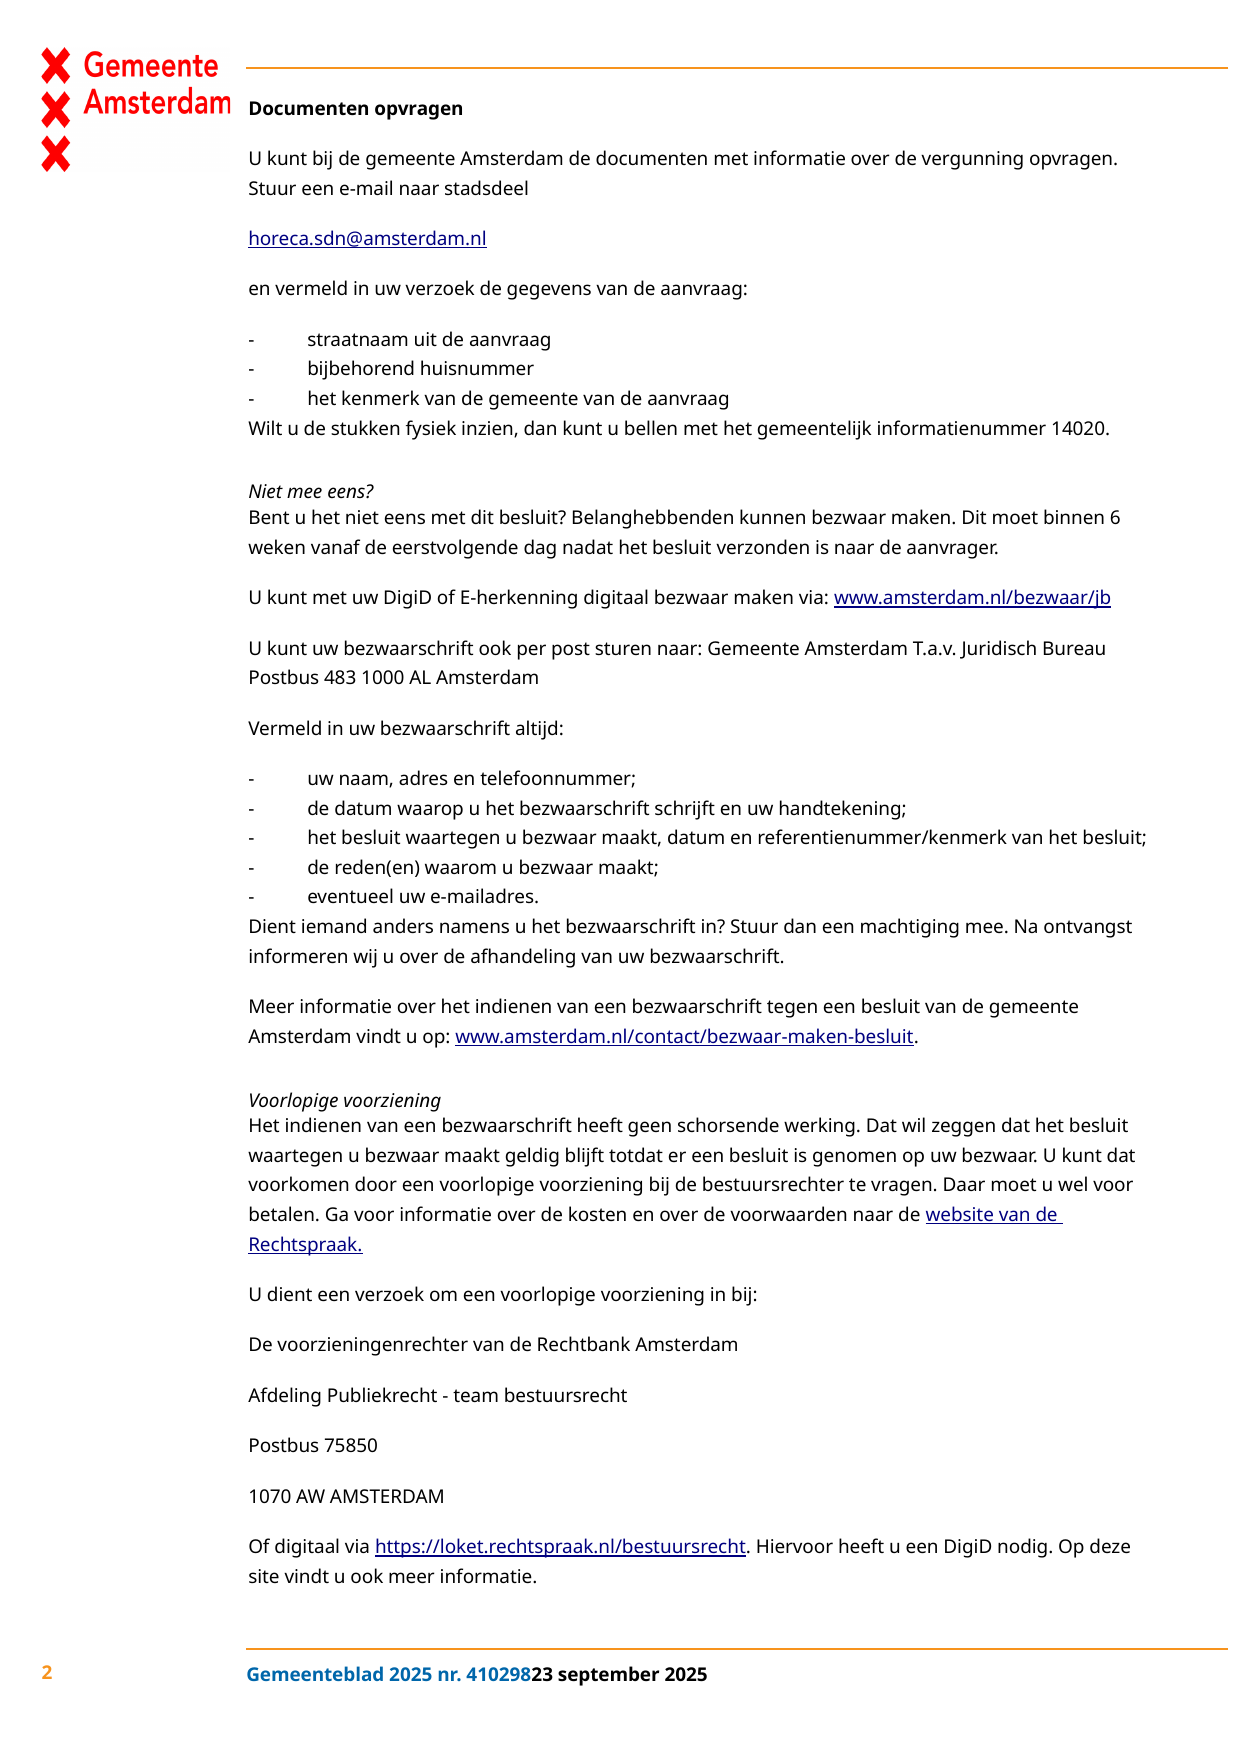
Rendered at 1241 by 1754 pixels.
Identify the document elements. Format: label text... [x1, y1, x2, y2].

text Het indienen van een bezwaarschrift heeft geen schorsende werking. Dat wil zeggen dat het besluit waartegen u bezwaar maakt geldig blijft totdat er een besluit is genomen op uw bezwaar. U kunt dat voorkomen door een voorlopige voorziening bij de bestuursrechter te vragen. Daar moet u wel voor betalen. Ga voor informatie over de kosten en over de voorwaarden naar de website van de Rechtspraak. [248, 1112, 1152, 1257]
text Wilt u de stukken fysiek inzien, dan kunt u bellen met het gemeentelijk informatienummer 14020. [248, 415, 1152, 441]
list uw naam, adres en telefoonnummer; [248, 765, 1152, 791]
text U kunt uw bezwaarschrift ook per post sturen naar: Gemeente Amsterdam T.a.v. Juridisch Bureau Postbus 483 1000 AL Amsterdam [248, 635, 1152, 690]
text Dient iemand anders namens u het bezwaarschrift in? Stuur dan een machtiging mee. Na ontvangst informeren wij u over de afhandeling van uw bezwaarschrift. [248, 913, 1152, 968]
text U dient een verzoek om een voorlopige voorziening in bij: [248, 1281, 1152, 1307]
picture [41, 47, 231, 172]
list het kenmerk van de gemeente van de aanvraag [248, 385, 1152, 411]
text U kunt bij de gemeente Amsterdam de documenten met informatie over de vergunning opvragen. Stuur een e-mail naar stadsdeel [248, 145, 1152, 201]
text Afdeling Publiekrecht - team bestuursrecht [248, 1382, 1152, 1408]
text 1070 AW AMSTERDAM [248, 1483, 1152, 1509]
text Voorlopige voorziening [248, 1087, 1152, 1112]
text De voorzieningenrechter van de Rechtbank Amsterdam [248, 1332, 1152, 1357]
text en vermeld in uw verzoek de gegevens van de aanvraag: [248, 276, 1152, 301]
text Bent u het niet eens met dit besluit? Belanghebbenden kunnen bezwaar maken. Dit moet binnen 6 weken vanaf de eerstvolgende dag nadat het besluit verzonden is naar de aanvrager. [248, 504, 1152, 560]
list bijbehorend huisnummer [248, 356, 1152, 381]
list de reden(en) waarom u bezwaar maakt; [248, 854, 1152, 880]
text Of digitaal via https://loket.rechtspraak.nl/bestuursrecht. Hiervoor heeft u een DigiD nodig. Op deze site vindt u ook meer informatie. [248, 1533, 1152, 1589]
list de datum waarop u het bezwaarschrift schrijft en uw handtekening; [248, 795, 1152, 821]
text horeca.sdn@amsterdam.nl [248, 225, 1152, 251]
text Postbus 75850 [248, 1432, 1152, 1458]
text U kunt met uw DigiD of E-herkenning digitaal bezwaar maken via: www.amsterdam.nl/bezwaar/jb [248, 584, 1152, 610]
list eventueel uw e-mailadres. [248, 884, 1152, 909]
text Niet mee eens? [248, 479, 1152, 504]
list het besluit waartegen u bezwaar maakt, datum en referentienummer/kenmerk van het besluit; [248, 824, 1152, 850]
list straatnaam uit de aanvraag [248, 326, 1152, 352]
text Documenten opvragen [248, 95, 1152, 121]
text Meer informatie over het indienen van een bezwaarschrift tegen een besluit van de gemeente Amsterdam vindt u op: www.amsterdam.nl/contact/bezwaar-maken-besluit. [248, 993, 1152, 1048]
text Vermeld in uw bezwaarschrift altijd: [248, 715, 1152, 741]
